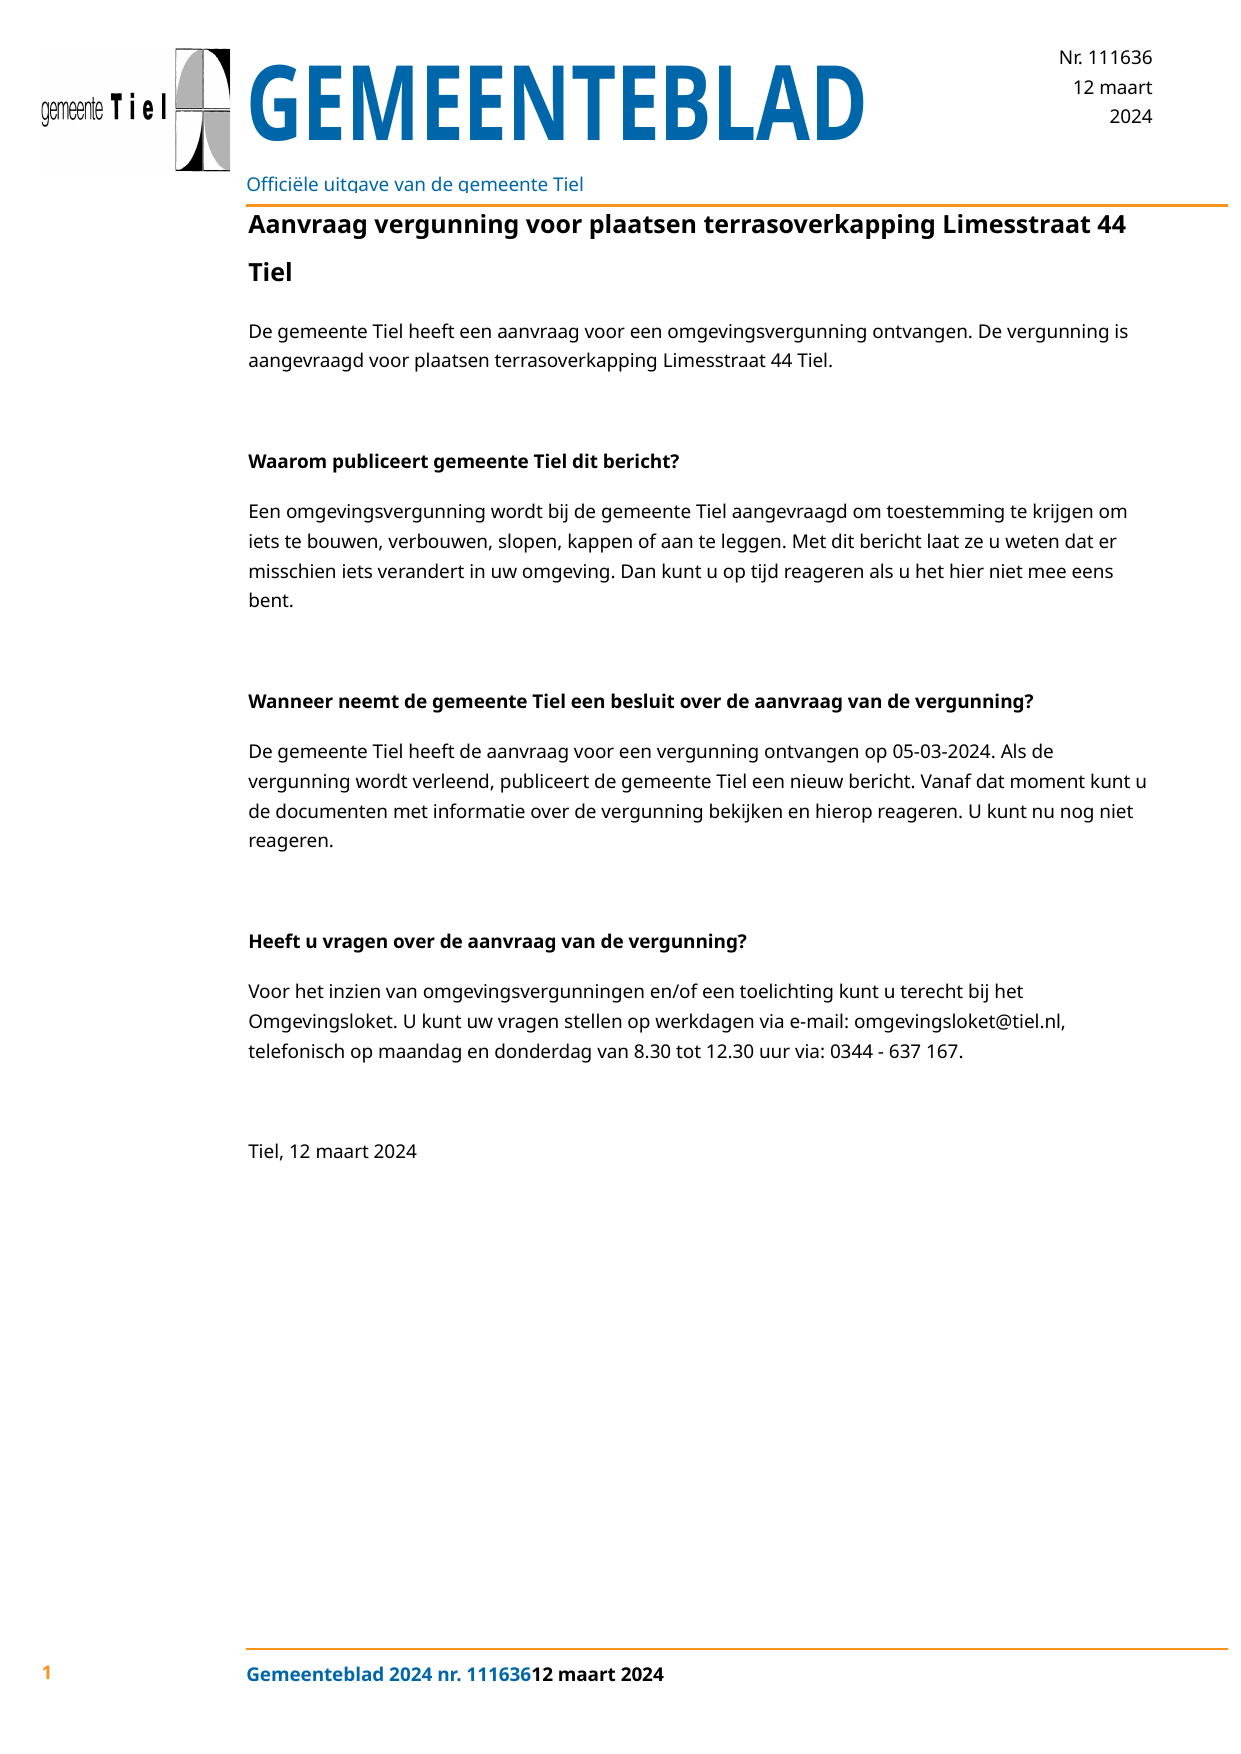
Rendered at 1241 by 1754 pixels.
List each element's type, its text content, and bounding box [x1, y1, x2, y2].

text Een omgevingsvergunning wordt bij de gemeente Tiel aangevraagd om toestemming te krijgen om iets te bouwen, verbouwen, slopen, kappen of aan te leggen. Met dit bericht laat ze u weten dat er misschien iets verandert in uw omgeving. Dan kunt u op tijd reageren als u het hier niet mee eens bent. [248, 499, 1152, 613]
picture [41, 47, 231, 172]
text Tiel, 12 maart 2024 [248, 1139, 1152, 1164]
text Waarom publiceert gemeente Tiel dit bericht? [248, 448, 1152, 474]
text De gemeente Tiel heeft een aanvraag voor een omgevingsvergunning ontvangen. De vergunning is aangevraagd voor plaatsen terrasoverkapping Limesstraat 44 Tiel. [248, 318, 1152, 373]
text Wanneer neemt de gemeente Tiel een besluit over de aanvraag van de vergunning? [248, 688, 1152, 714]
text Voor het inzien van omgevingsvergunningen en/of een toelichting kunt u terecht bij het Omgevingsloket. U kunt uw vragen stellen op werkdagen via e-mail: omgevingsloket@tiel.nl, telefonisch op maandag en donderdag van 8.30 tot 12.30 uur via: 0344 - 637 167. [248, 979, 1152, 1064]
text De gemeente Tiel heeft de aanvraag voor een vergunning ontvangen op 05-03-2024. Als de vergunning wordt verleend, publiceert de gemeente Tiel een nieuw bericht. Vanaf dat moment kunt u de documenten met informatie over de vergunning bekijken en hierop reageren. U kunt nu nog niet reageren. [248, 739, 1152, 853]
text Aanvraag vergunning voor plaatsen terrasoverkapping Limesstraat 44 Tiel [248, 207, 1152, 288]
text Heeft u vragen over de aanvraag van de vergunning? [248, 928, 1152, 954]
